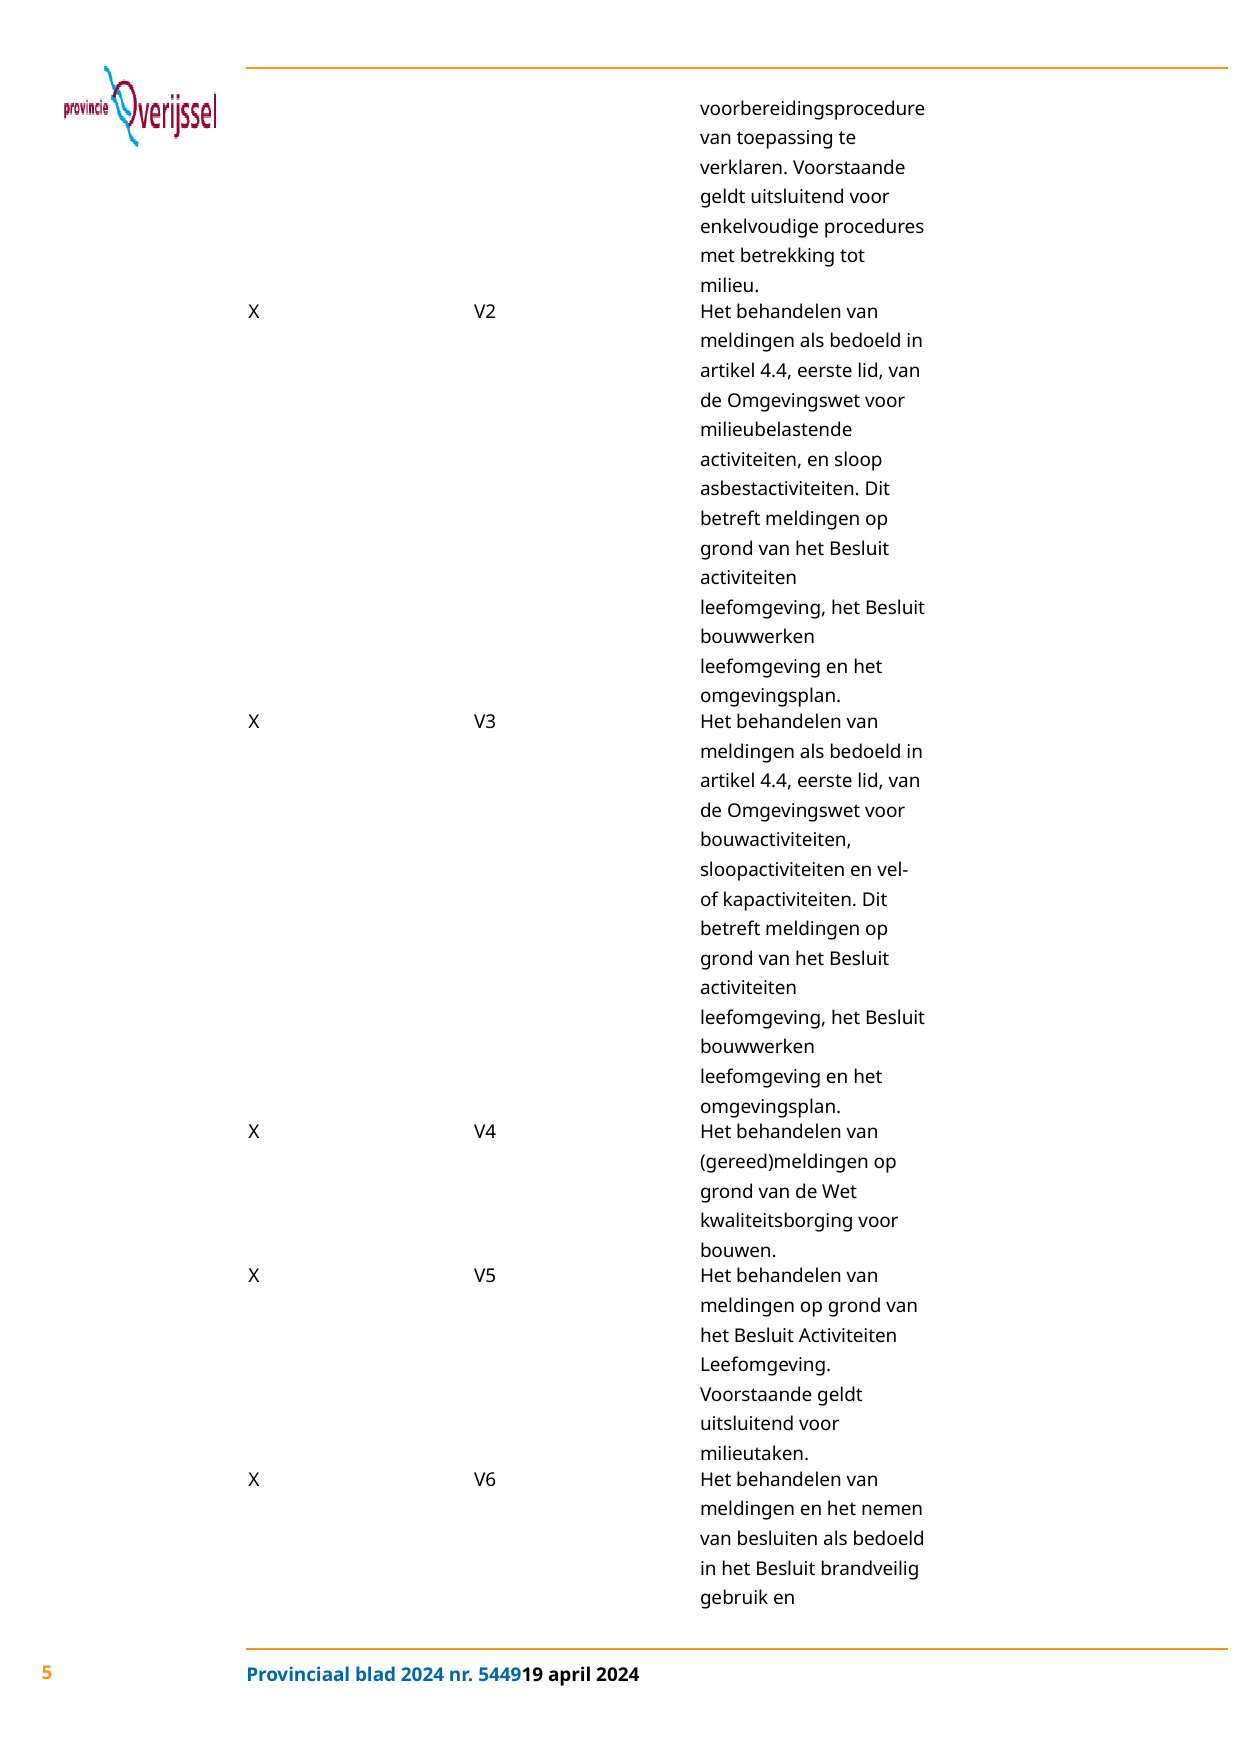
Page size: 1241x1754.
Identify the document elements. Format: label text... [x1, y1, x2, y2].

table_cell [926, 298, 1152, 708]
table_cell V4 [474, 1119, 700, 1263]
table_cell Het behandelen van meldingen als bedoeld in artikel 4.4, eerste lid, van de Omgevingswet voor bouwactiviteiten, sloopactiviteiten en vel- of kapactiviteiten. Dit betreft meldingen op grond van het Besluit activiteiten leefomgeving, het Besluit bouwwerken leefomgeving en het omgevingsplan. [700, 708, 926, 1119]
table_cell V6 [474, 1466, 700, 1610]
table_cell V5 [474, 1263, 700, 1466]
picture [41, 47, 231, 172]
table_cell voorbereidingsprocedure van toepassing te verklaren. Voorstaande geldt uitsluitend voor enkelvoudige procedures met betrekking tot milieu. [700, 95, 926, 298]
table_cell [248, 95, 474, 298]
table_cell X [248, 1466, 474, 1610]
table_cell [926, 95, 1152, 298]
table_cell V3 [474, 708, 700, 1119]
table_cell [926, 708, 1152, 1119]
table_cell X [248, 708, 474, 1119]
table_cell [474, 95, 700, 298]
table_cell Het behandelen van meldingen op grond van het Besluit Activiteiten Leefomgeving. Voorstaande geldt uitsluitend voor milieutaken. [700, 1263, 926, 1466]
table_cell [926, 1466, 1152, 1610]
table_cell Het behandelen van (gereed)meldingen op grond van de Wet kwaliteitsborging voor bouwen. [700, 1119, 926, 1263]
table_cell X [248, 298, 474, 708]
table_cell Het behandelen van meldingen en het nemen van besluiten als bedoeld in het Besluit brandveilig gebruik en [700, 1466, 926, 1610]
table_cell V2 [474, 298, 700, 708]
table_cell [926, 1263, 1152, 1466]
table_cell X [248, 1263, 474, 1466]
table_cell [926, 1119, 1152, 1263]
table_cell X [248, 1119, 474, 1263]
table_cell Het behandelen van meldingen als bedoeld in artikel 4.4, eerste lid, van de Omgevingswet voor milieubelastende activiteiten, en sloop asbestactiviteiten. Dit betreft meldingen op grond van het Besluit activiteiten leefomgeving, het Besluit bouwwerken leefomgeving en het omgevingsplan. [700, 298, 926, 708]
